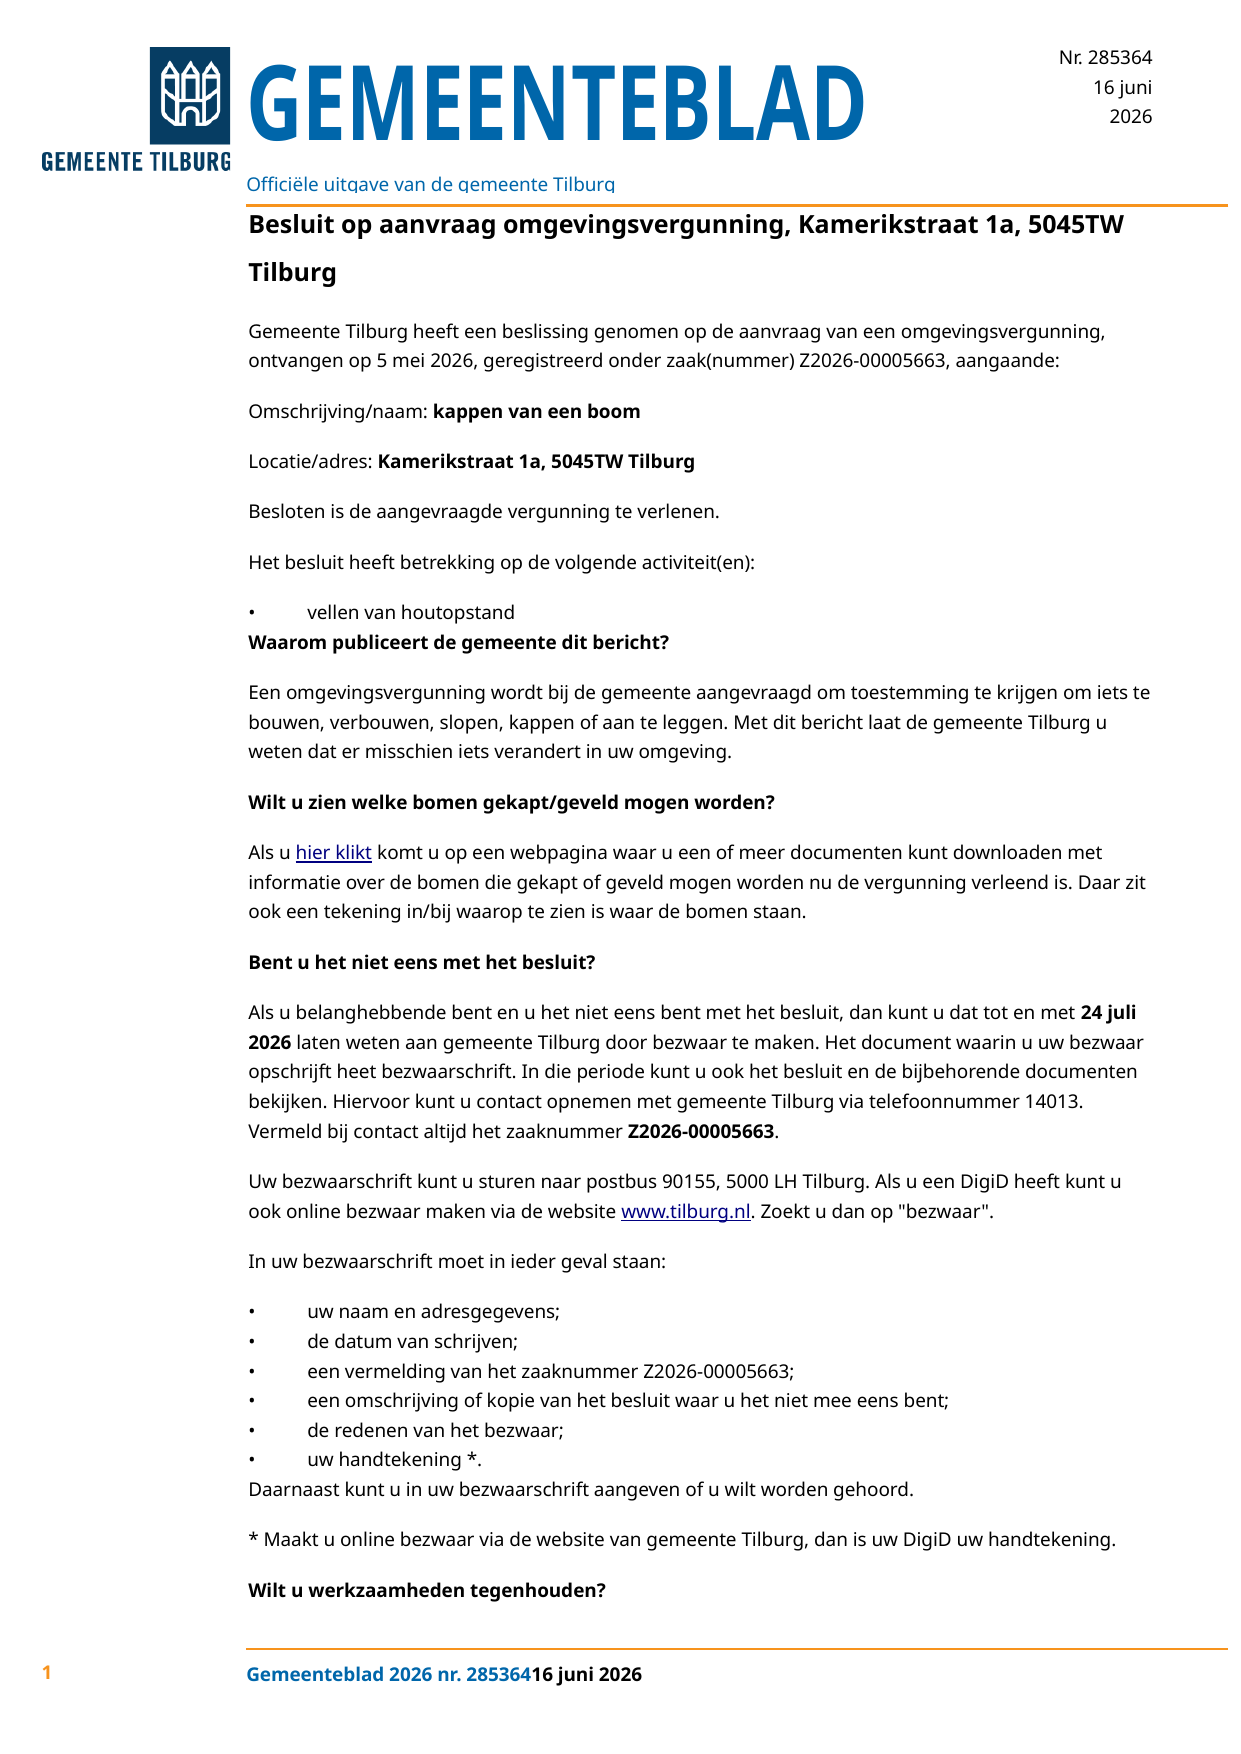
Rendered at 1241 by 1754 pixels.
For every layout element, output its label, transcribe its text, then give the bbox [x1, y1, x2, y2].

text Gemeente Tilburg heeft een beslissing genomen op de aanvraag van een omgevingsvergunning, ontvangen op 5 mei 2026, geregistreerd onder zaak(nummer) Z2026-00005663, aangaande: [248, 318, 1152, 373]
text Besloten is de aangevraagde vergunning te verlenen. [248, 499, 1152, 524]
list vellen van houtopstand [248, 599, 1152, 625]
text Wilt u zien welke bomen gekapt/geveld mogen worden? [248, 789, 1152, 815]
text Een omgevingsvergunning wordt bij de gemeente aangevraagd om toestemming te krijgen om iets te bouwen, verbouwen, slopen, kappen of aan te leggen. Met dit bericht laat de gemeente Tilburg u weten dat er misschien iets verandert in uw omgeving. [248, 679, 1152, 764]
list een omschrijving of kopie van het besluit waar u het niet mee eens bent; [248, 1387, 1152, 1413]
text In uw bezwaarschrift moet in ieder geval staan: [248, 1248, 1152, 1274]
picture [41, 47, 231, 172]
list uw naam en adresgegevens; [248, 1299, 1152, 1324]
text Locatie/adres: Kamerikstraat 1a, 5045TW Tilburg [248, 448, 1152, 474]
text * Maakt u online bezwaar via de website van gemeente Tilburg, dan is uw DigiD uw handtekening. [248, 1527, 1152, 1552]
text Als u hier klikt komt u op een webpagina waar u een of meer documenten kunt downloaden met informatie over de bomen die gekapt of geveld mogen worden nu de vergunning verleend is. Daar zit ook een tekening in/bij waarop te zien is waar de bomen staan. [248, 839, 1152, 924]
list de redenen van het bezwaar; [248, 1417, 1152, 1443]
list een vermelding van het zaaknummer Z2026-00005663; [248, 1358, 1152, 1384]
text Besluit op aanvraag omgevingsvergunning, Kamerikstraat 1a, 5045TW Tilburg [248, 207, 1152, 288]
text Daarnaast kunt u in uw bezwaarschrift aangeven of u wilt worden gehoord. [248, 1476, 1152, 1502]
text Wilt u werkzaamheden tegenhouden? [248, 1577, 1152, 1603]
text Waarom publiceert de gemeente dit bericht? [248, 629, 1152, 655]
text Het besluit heeft betrekking op de volgende activiteit(en): [248, 549, 1152, 575]
text Uw bezwaarschrift kunt u sturen naar postbus 90155, 5000 LH Tilburg. Als u een DigiD heeft kunt u ook online bezwaar maken via de website www.tilburg.nl. Zoekt u dan op "bezwaar". [248, 1168, 1152, 1224]
list uw handtekening *. [248, 1447, 1152, 1472]
list de datum van schrijven; [248, 1328, 1152, 1354]
text Omschrijving/naam: kappen van een boom [248, 398, 1152, 424]
text Als u belanghebbende bent en u het niet eens bent met het besluit, dan kunt u dat tot en met 24 juli 2026 laten weten aan gemeente Tilburg door bezwaar te maken. Het document waarin u uw bezwaar opschrijft heet bezwaarschrift. In die periode kunt u ook het besluit en de bijbehorende documenten bekijken. Hiervoor kunt u contact opnemen met gemeente Tilburg via telefoonnummer 14013. Vermeld bij contact altijd het zaaknummer Z2026-00005663. [248, 999, 1152, 1144]
text Bent u het niet eens met het besluit? [248, 949, 1152, 975]
